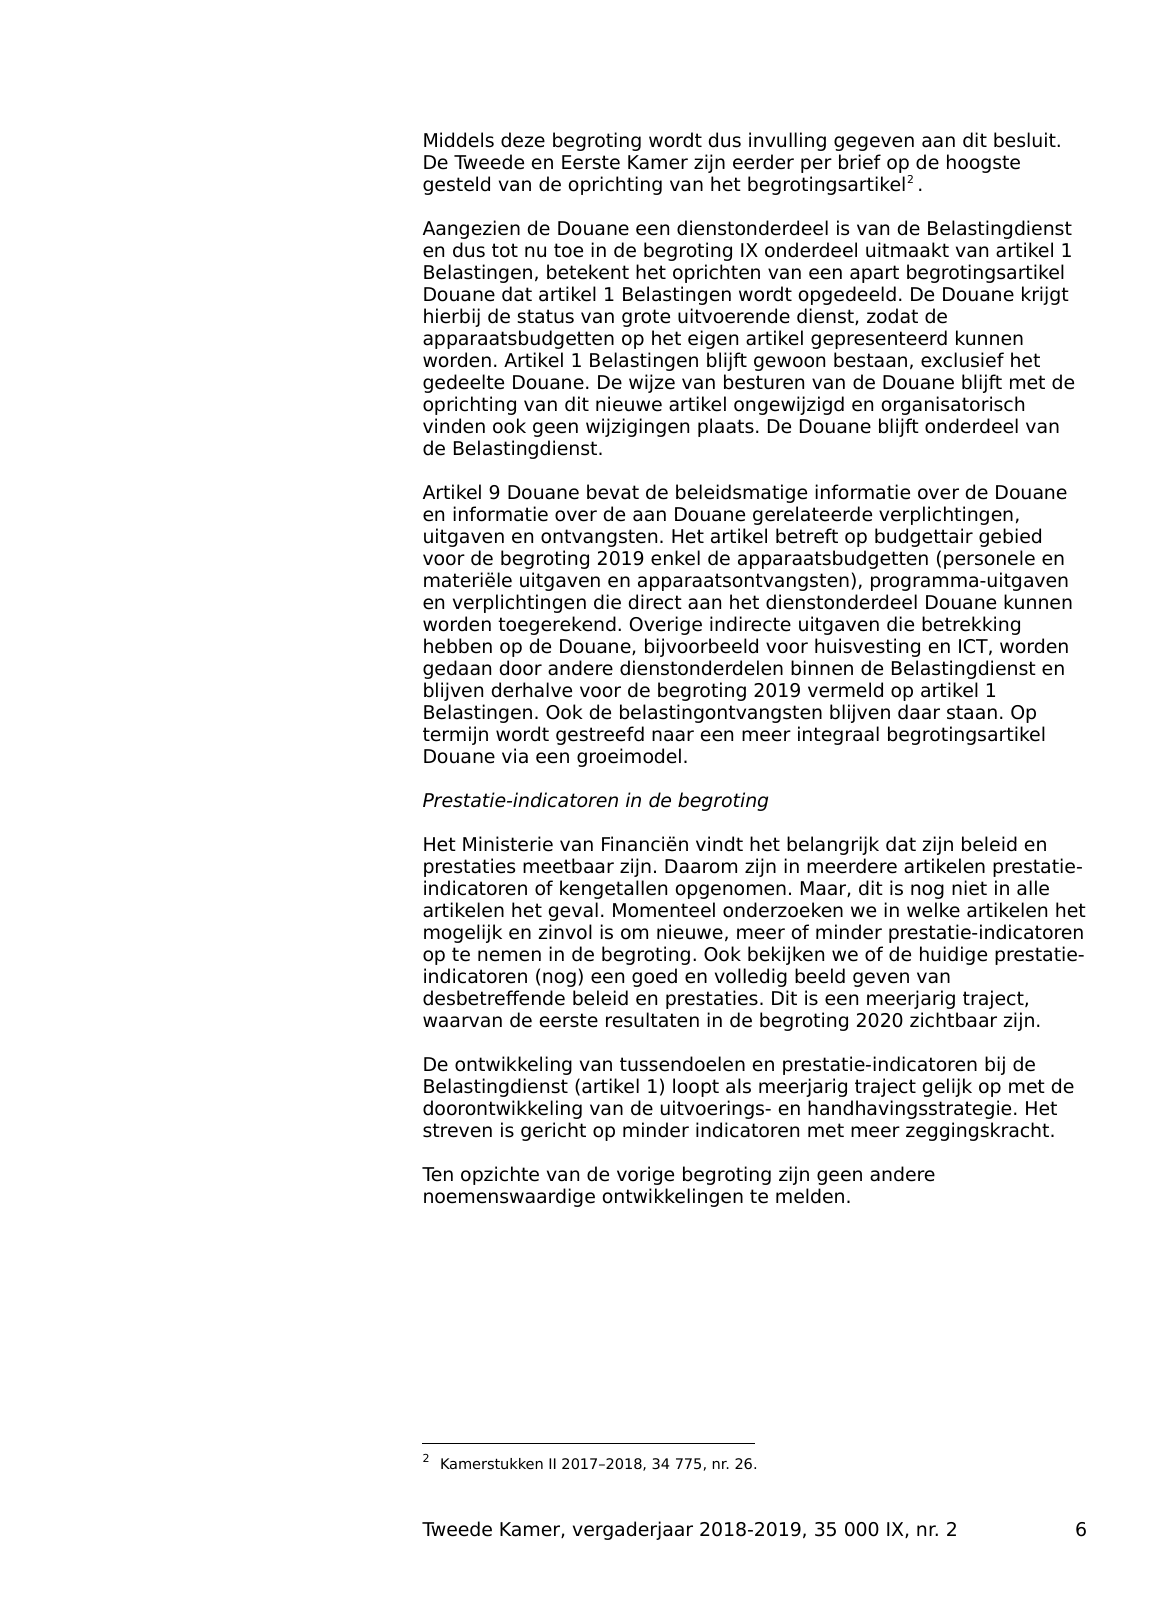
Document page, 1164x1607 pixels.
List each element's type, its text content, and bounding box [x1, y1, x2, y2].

text Kamerstukken II 2017–2018, 34 775, nr. 26. [422, 1452, 1087, 1474]
text Aangezien de Douane een dienstonderdeel is van de Belastingdienst en dus tot nu toe in de begroting IX onderdeel uitmaakt van artikel 1 Belastingen, betekent het oprichten van een apart begrotingsartikel Douane dat artikel 1 Belastingen wordt opgedeeld. De Douane krijgt hierbij de status van grote uitvoerende dienst, zodat de apparaatsbudgetten op het eigen artikel gepresenteerd kunnen worden. Artikel 1 Belastingen blijft gewoon bestaan, exclusief het gedeelte Douane. De wijze van besturen van de Douane blijft met de oprichting van dit nieuwe artikel ongewijzigd en organisatorisch vinden ook geen wijzigingen plaats. De Douane blijft onderdeel van de Belastingdienst. [422, 218, 1087, 460]
text Middels deze begroting wordt dus invulling gegeven aan dit besluit. De Tweede en Eerste Kamer zijn eerder per brief op de hoogste gesteld van de oprichting van het begrotingsartikel. [422, 130, 1087, 196]
text Ten opzichte van de vorige begroting zijn geen andere noemenswaardige ontwikkelingen te melden. [422, 1164, 1087, 1208]
text Het Ministerie van Financiën vindt het belangrijk dat zijn beleid en prestaties meetbaar zijn. Daarom zijn in meerdere artikelen prestatie-indicatoren of kengetallen opgenomen. Maar, dit is nog niet in alle artikelen het geval. Momenteel onderzoeken we in welke artikelen het mogelijk en zinvol is om nieuwe, meer of minder prestatie-indicatoren op te nemen in de begroting. Ook bekijken we of de huidige prestatie-indicatoren (nog) een goed en volledig beeld geven van desbetreffende beleid en prestaties. Dit is een meerjarig traject, waarvan de eerste resultaten in de begroting 2020 zichtbaar zijn. [422, 834, 1087, 1032]
subtitle Prestatie-indicatoren in de begroting [422, 790, 1087, 812]
text De ontwikkeling van tussendoelen en prestatie-indicatoren bij de Belastingdienst (artikel 1) loopt als meerjarig traject gelijk op met de doorontwikkeling van de uitvoerings- en handhavingsstrategie. Het streven is gericht op minder indicatoren met meer zeggingskracht. [422, 1054, 1087, 1142]
text Artikel 9 Douane bevat de beleidsmatige informatie over de Douane en informatie over de aan Douane gerelateerde verplichtingen, uitgaven en ontvangsten. Het artikel betreft op budgettair gebied voor de begroting 2019 enkel de apparaatsbudgetten (personele en materiële uitgaven en apparaatsontvangsten), programma-uitgaven en verplichtingen die direct aan het dienstonderdeel Douane kunnen worden toegerekend. Overige indirecte uitgaven die betrekking hebben op de Douane, bijvoorbeeld voor huisvesting en ICT, worden gedaan door andere dienstonderdelen binnen de Belastingdienst en blijven derhalve voor de begroting 2019 vermeld op artikel 1 Belastingen. Ook de belastingontvangsten blijven daar staan. Op termijn wordt gestreefd naar een meer integraal begrotingsartikel Douane via een groeimodel. [422, 482, 1087, 768]
